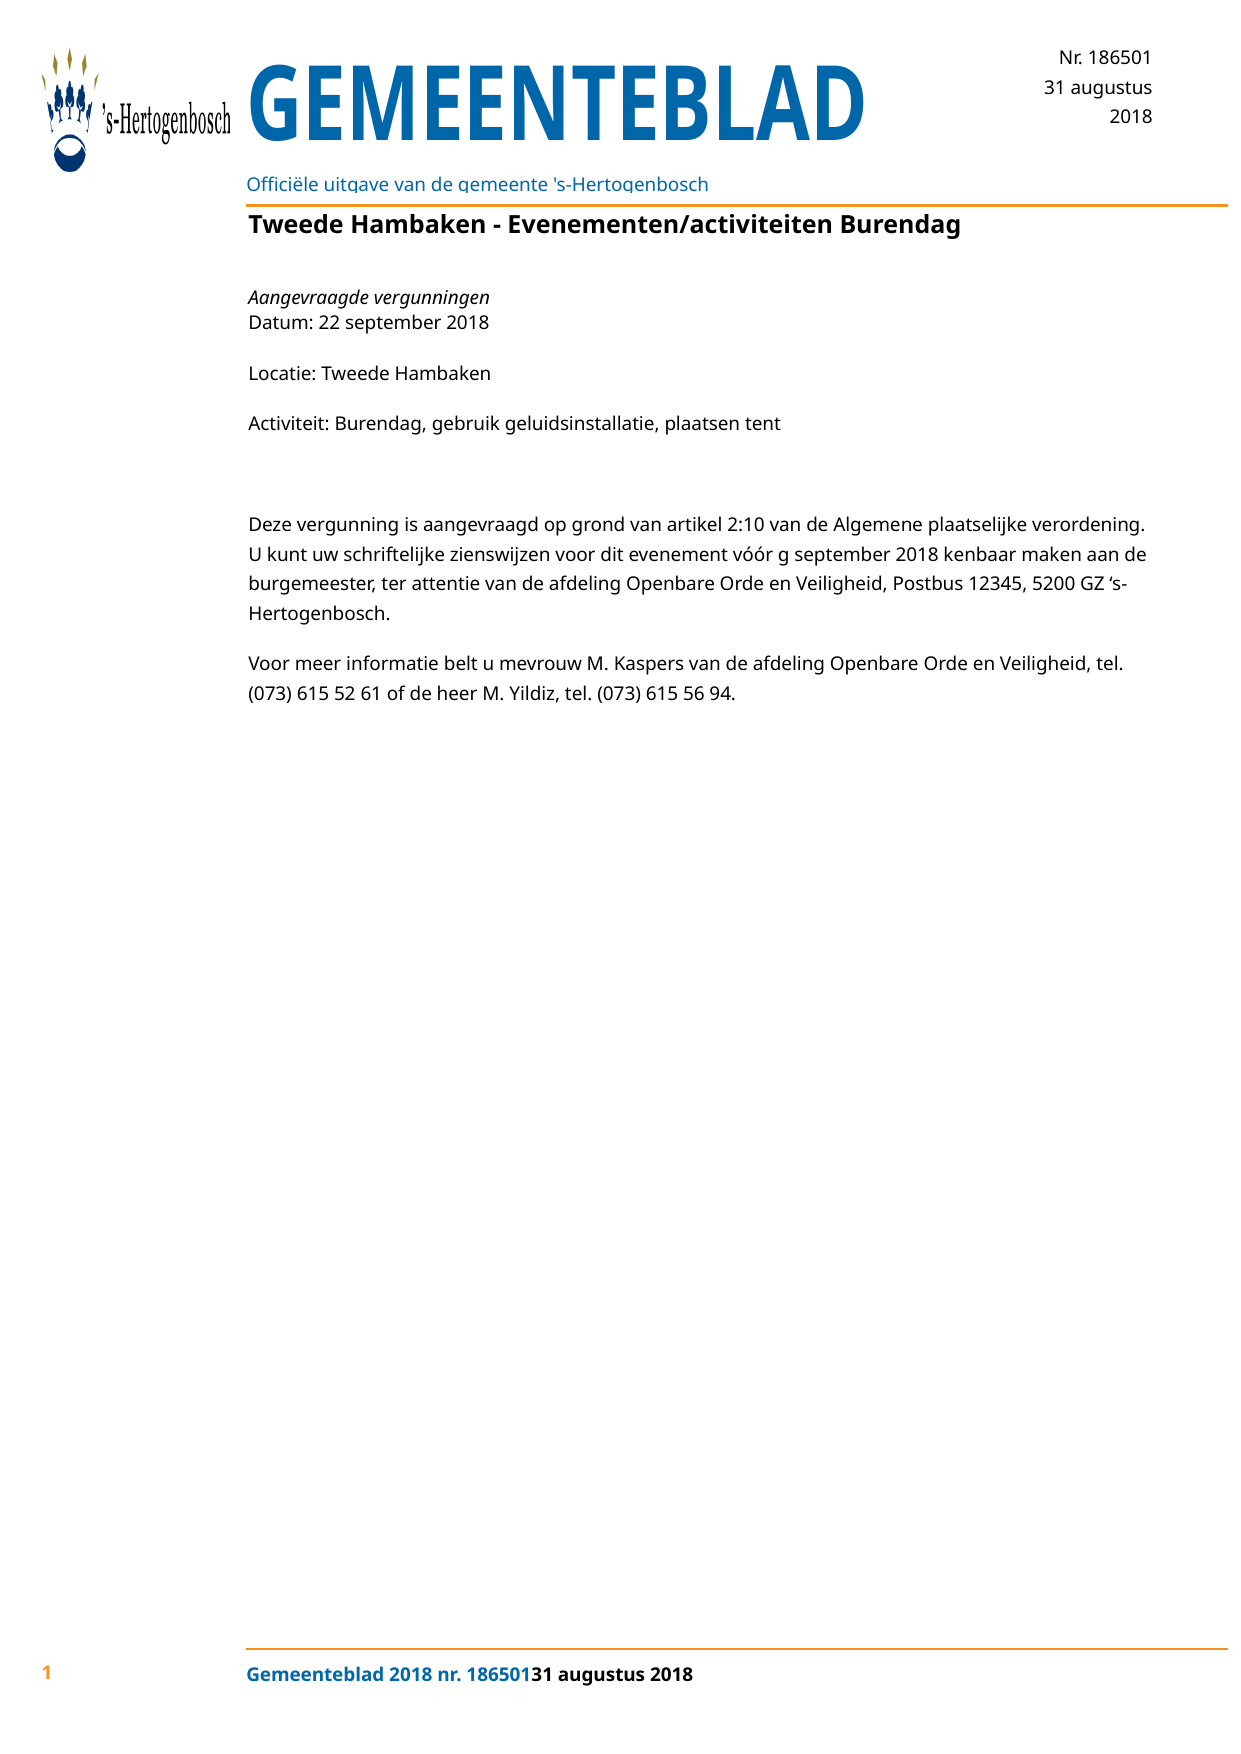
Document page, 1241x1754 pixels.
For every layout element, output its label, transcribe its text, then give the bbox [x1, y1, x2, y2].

text Deze vergunning is aangevraagd op grond van artikel 2:10 van de Algemene plaatselijke verordening. U kunt uw schriftelijke zienswijzen voor dit evenement vóór g september 2018 kenbaar maken aan de burgemeester, ter attentie van de afdeling Openbare Orde en Veiligheid, Postbus 12345, 5200 GZ ‘s-Hertogenbosch. [248, 511, 1152, 626]
text Activiteit: Burendag, gebruik geluidsinstallatie, plaatsen tent [248, 410, 1152, 436]
text Locatie: Tweede Hambaken [248, 360, 1152, 386]
picture [41, 47, 231, 172]
text Datum: 22 september 2018 [248, 309, 1152, 335]
text Aangevraagde vergunningen [248, 284, 1152, 309]
text Tweede Hambaken - Evenementen/activiteiten Burendag [248, 207, 1152, 241]
text Voor meer informatie belt u mevrouw M. Kaspers van de afdeling Openbare Orde en Veiligheid, tel. (073) 615 52 61 of de heer M. Yildiz, tel. (073) 615 56 94. [248, 650, 1152, 706]
